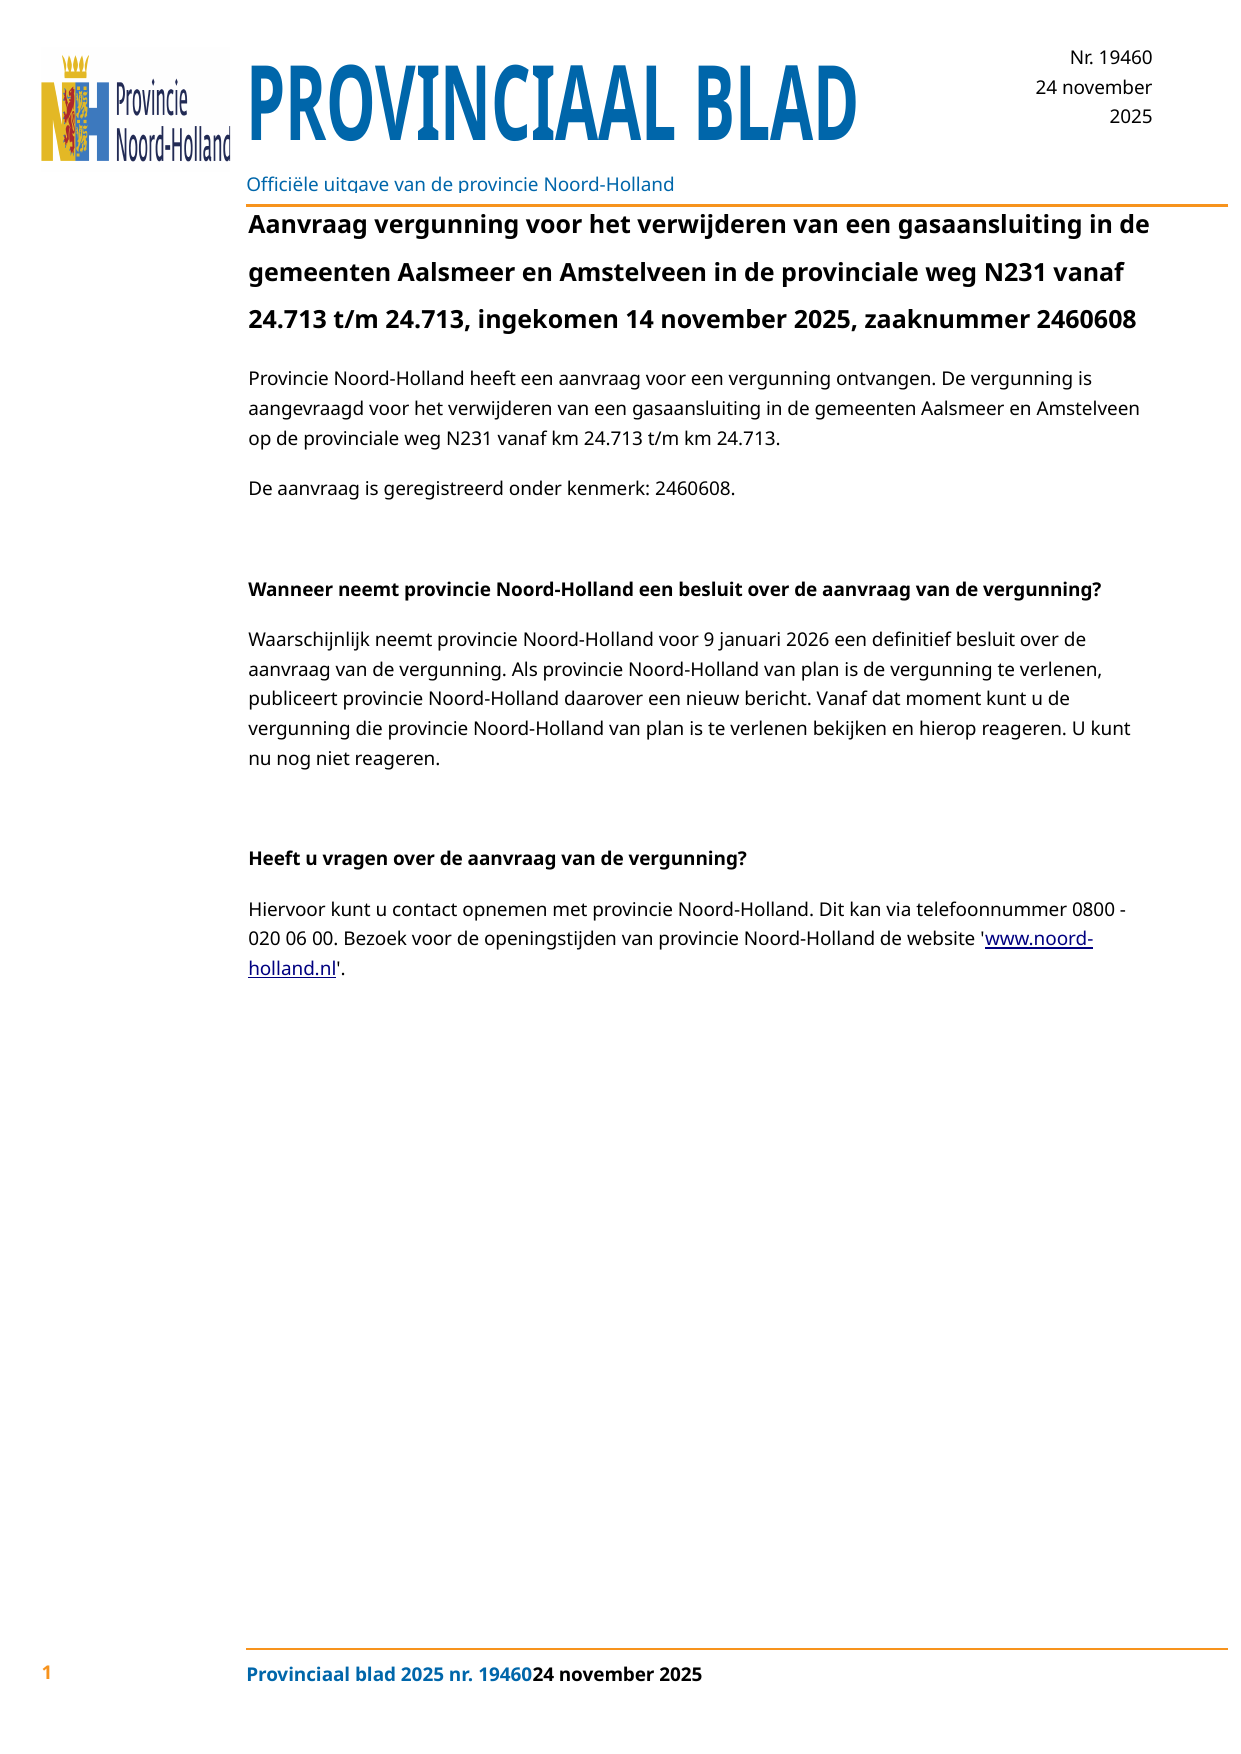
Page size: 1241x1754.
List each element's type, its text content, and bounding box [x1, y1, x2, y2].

text De aanvraag is geregistreerd onder kenmerk: 2460608. [248, 475, 1152, 501]
text Heeft u vragen over de aanvraag van de vergunning? [248, 846, 1152, 871]
text Provincie Noord-Holland heeft een aanvraag voor een vergunning ontvangen. De vergunning is aangevraagd voor het verwijderen van een gasaansluiting in de gemeenten Aalsmeer en Amstelveen op de provinciale weg N231 vanaf km 24.713 t/m km 24.713. [248, 366, 1152, 450]
text Wanneer neemt provincie Noord-Holland een besluit over de aanvraag van de vergunning? [248, 576, 1152, 602]
picture [41, 47, 231, 172]
text Hiervoor kunt u contact opnemen met provincie Noord-Holland. Dit kan via telefoonnummer 0800 - 020 06 00. Bezoek voor de openingstijden van provincie Noord-Holland de website 'www.noord-holland.nl'. [248, 896, 1152, 981]
text Waarschijnlijk neemt provincie Noord-Holland voor 9 januari 2026 een definitief besluit over de aanvraag van de vergunning. Als provincie Noord-Holland van plan is de vergunning te verlenen, publiceert provincie Noord-Holland daarover een nieuw bericht. Vanaf dat moment kunt u de vergunning die provincie Noord-Holland van plan is te verlenen bekijken en hierop reageren. U kunt nu nog niet reageren. [248, 626, 1152, 770]
text Aanvraag vergunning voor het verwijderen van een gasaansluiting in de gemeenten Aalsmeer en Amstelveen in de provinciale weg N231 vanaf 24.713 t/m 24.713, ingekomen 14 november 2025, zaaknummer 2460608 [248, 207, 1152, 336]
